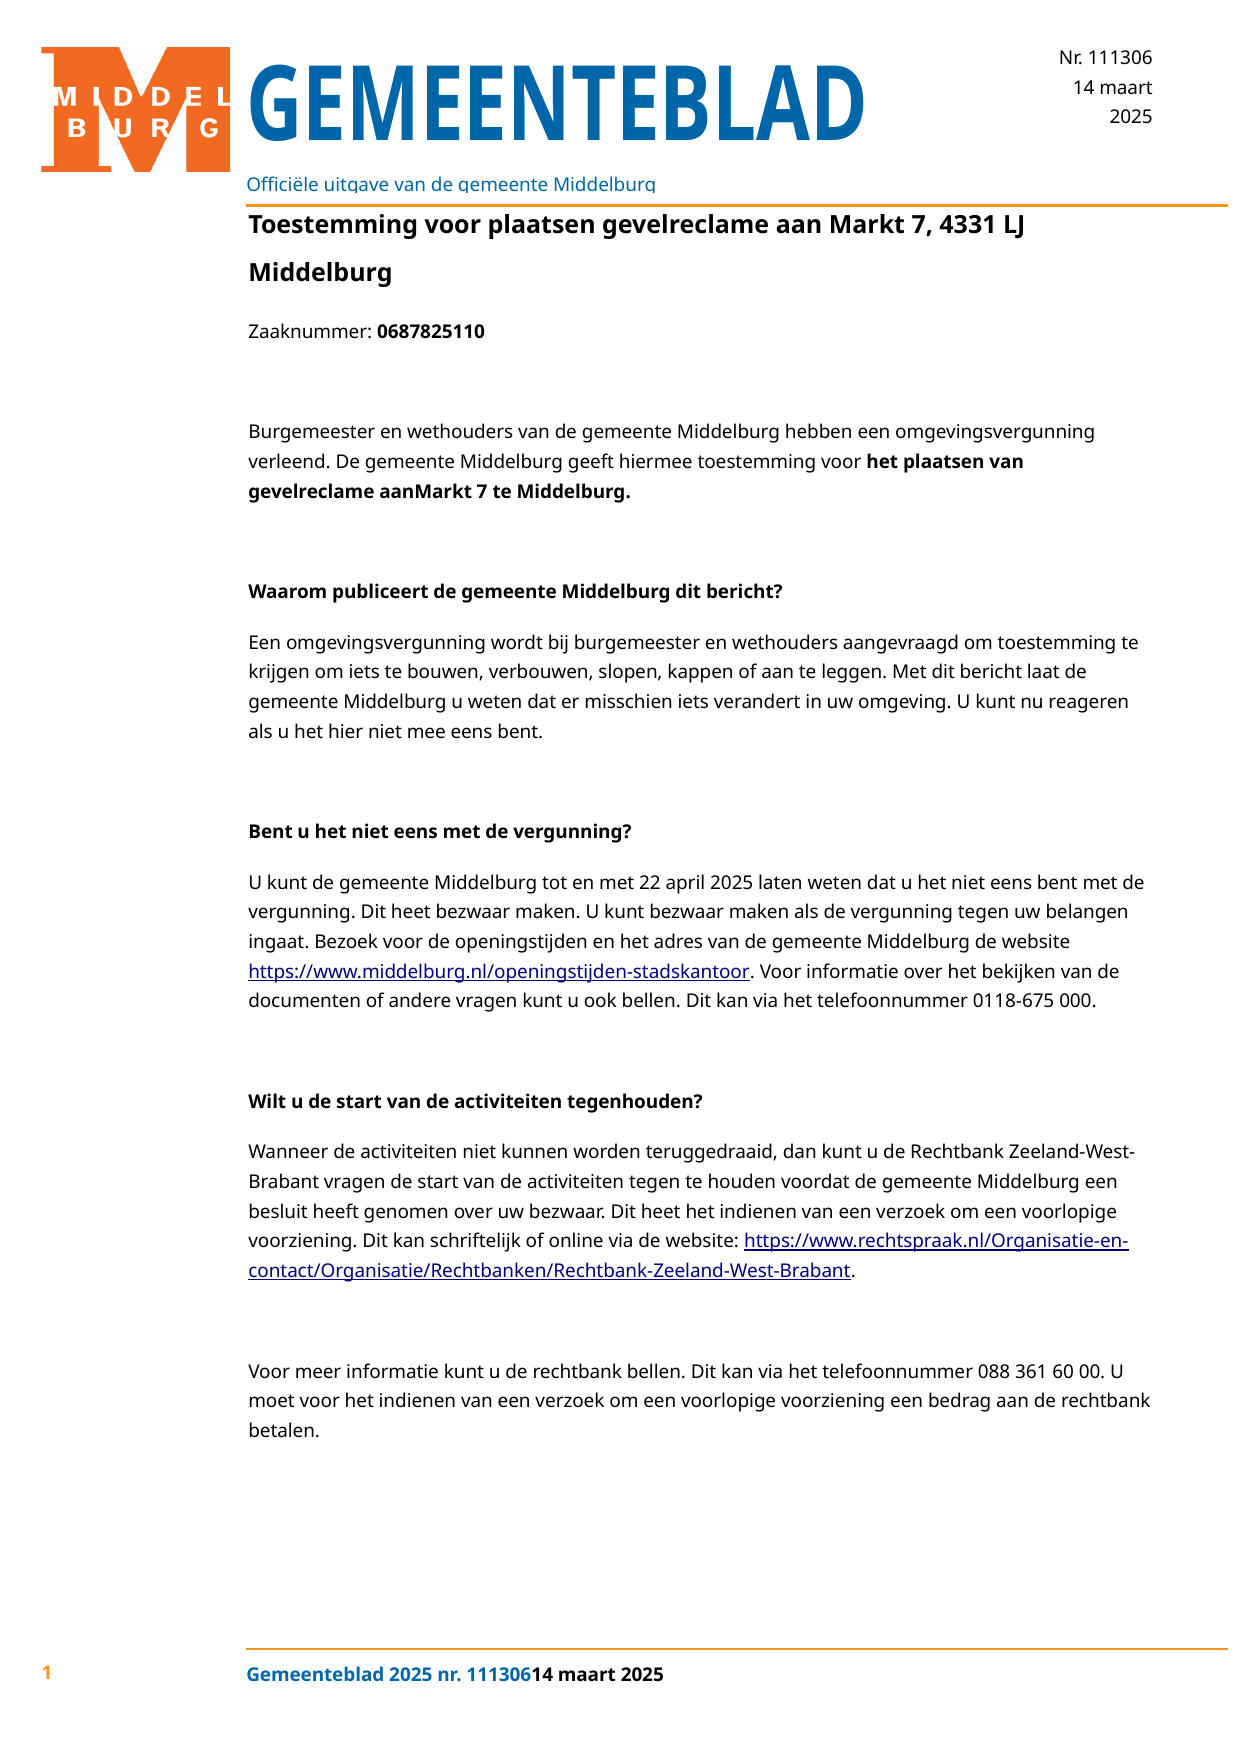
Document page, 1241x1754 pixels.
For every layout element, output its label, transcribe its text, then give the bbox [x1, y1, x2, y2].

text U kunt de gemeente Middelburg tot en met 22 april 2025 laten weten dat u het niet eens bent met de vergunning. Dit heet bezwaar maken. U kunt bezwaar maken als de vergunning tegen uw belangen ingaat. Bezoek voor de openingstijden en het adres van de gemeente Middelburg de website https://www.middelburg.nl/openingstijden-stadskantoor. Voor informatie over het bekijken van de documenten of andere vragen kunt u ook bellen. Dit kan via het telefoonnummer 0118-675 000. [248, 869, 1152, 1013]
text Zaaknummer: 0687825110 [248, 318, 1152, 344]
text Waarom publiceert de gemeente Middelburg dit bericht? [248, 579, 1152, 604]
text Bent u het niet eens met de vergunning? [248, 819, 1152, 844]
text Voor meer informatie kunt u de rechtbank bellen. Dit kan via het telefoonnummer 088 361 60 00. U moet voor het indienen van een verzoek om een voorlopige voorziening een bedrag aan de rechtbank betalen. [248, 1358, 1152, 1443]
picture [41, 47, 231, 172]
text Wanneer de activiteiten niet kunnen worden teruggedraaid, dan kunt u de Rechtbank Zeeland-West-Brabant vragen de start van de activiteiten tegen te houden voordat de gemeente Middelburg een besluit heeft genomen over uw bezwaar. Dit heet het indienen van een verzoek om een voorlopige voorziening. Dit kan schriftelijk of online via de website: https://www.rechtspraak.nl/Organisatie-en-contact/Organisatie/Rechtbanken/Rechtbank-Zeeland-West-Brabant. [248, 1139, 1152, 1283]
text Burgemeester en wethouders van de gemeente Middelburg hebben een omgevingsvergunning verleend. De gemeente Middelburg geeft hiermee toestemming voor het plaatsen van gevelreclame aanMarkt 7 te Middelburg. [248, 419, 1152, 504]
text Een omgevingsvergunning wordt bij burgemeester en wethouders aangevraagd om toestemming te krijgen om iets te bouwen, verbouwen, slopen, kappen of aan te leggen. Met dit bericht laat de gemeente Middelburg u weten dat er misschien iets verandert in uw omgeving. U kunt nu reageren als u het hier niet mee eens bent. [248, 629, 1152, 744]
text Wilt u de start van de activiteiten tegenhouden? [248, 1088, 1152, 1114]
text Toestemming voor plaatsen gevelreclame aan Markt 7, 4331 LJ Middelburg [248, 207, 1152, 288]
